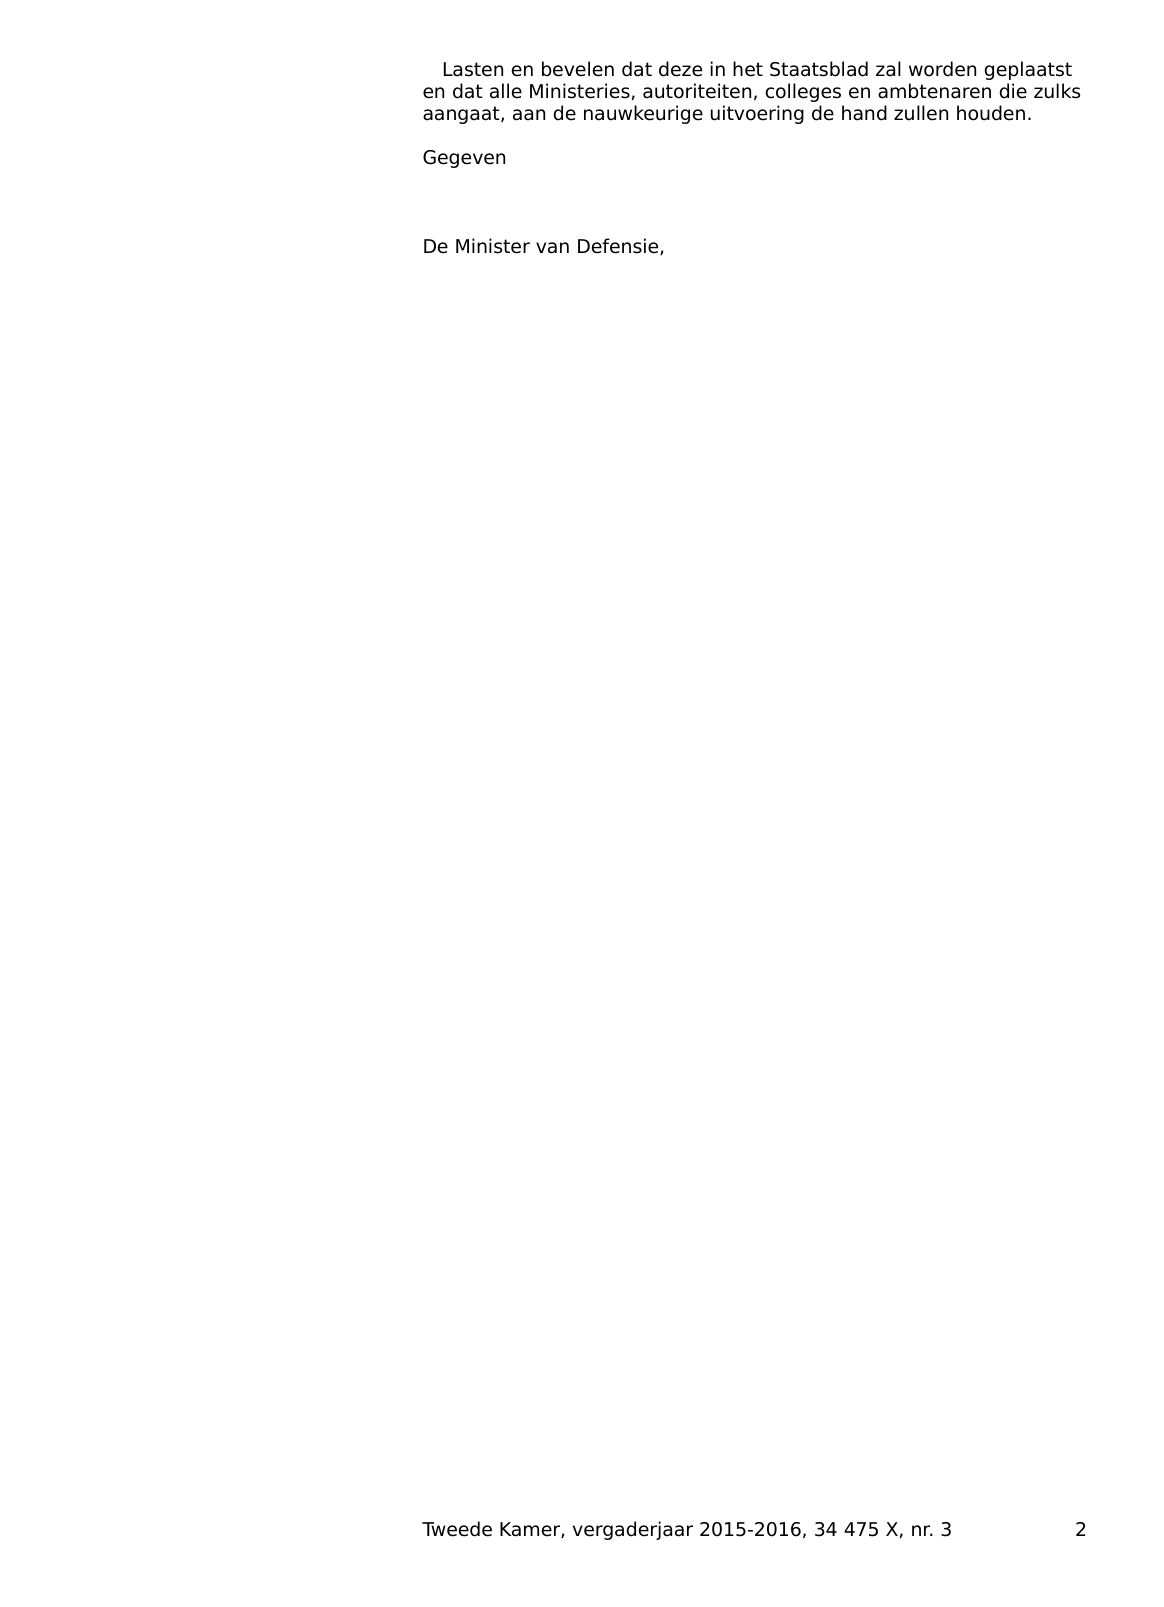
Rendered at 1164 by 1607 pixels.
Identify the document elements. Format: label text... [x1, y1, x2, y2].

text De Minister van Defensie, [422, 236, 1087, 258]
text Lasten en bevelen dat deze in het Staatsblad zal worden geplaatst en dat alle Ministeries, autoriteiten, colleges en ambtenaren die zulks aangaat, aan de nauwkeurige uitvoering de hand zullen houden. [422, 59, 1087, 125]
text Gegeven [422, 147, 1087, 169]
